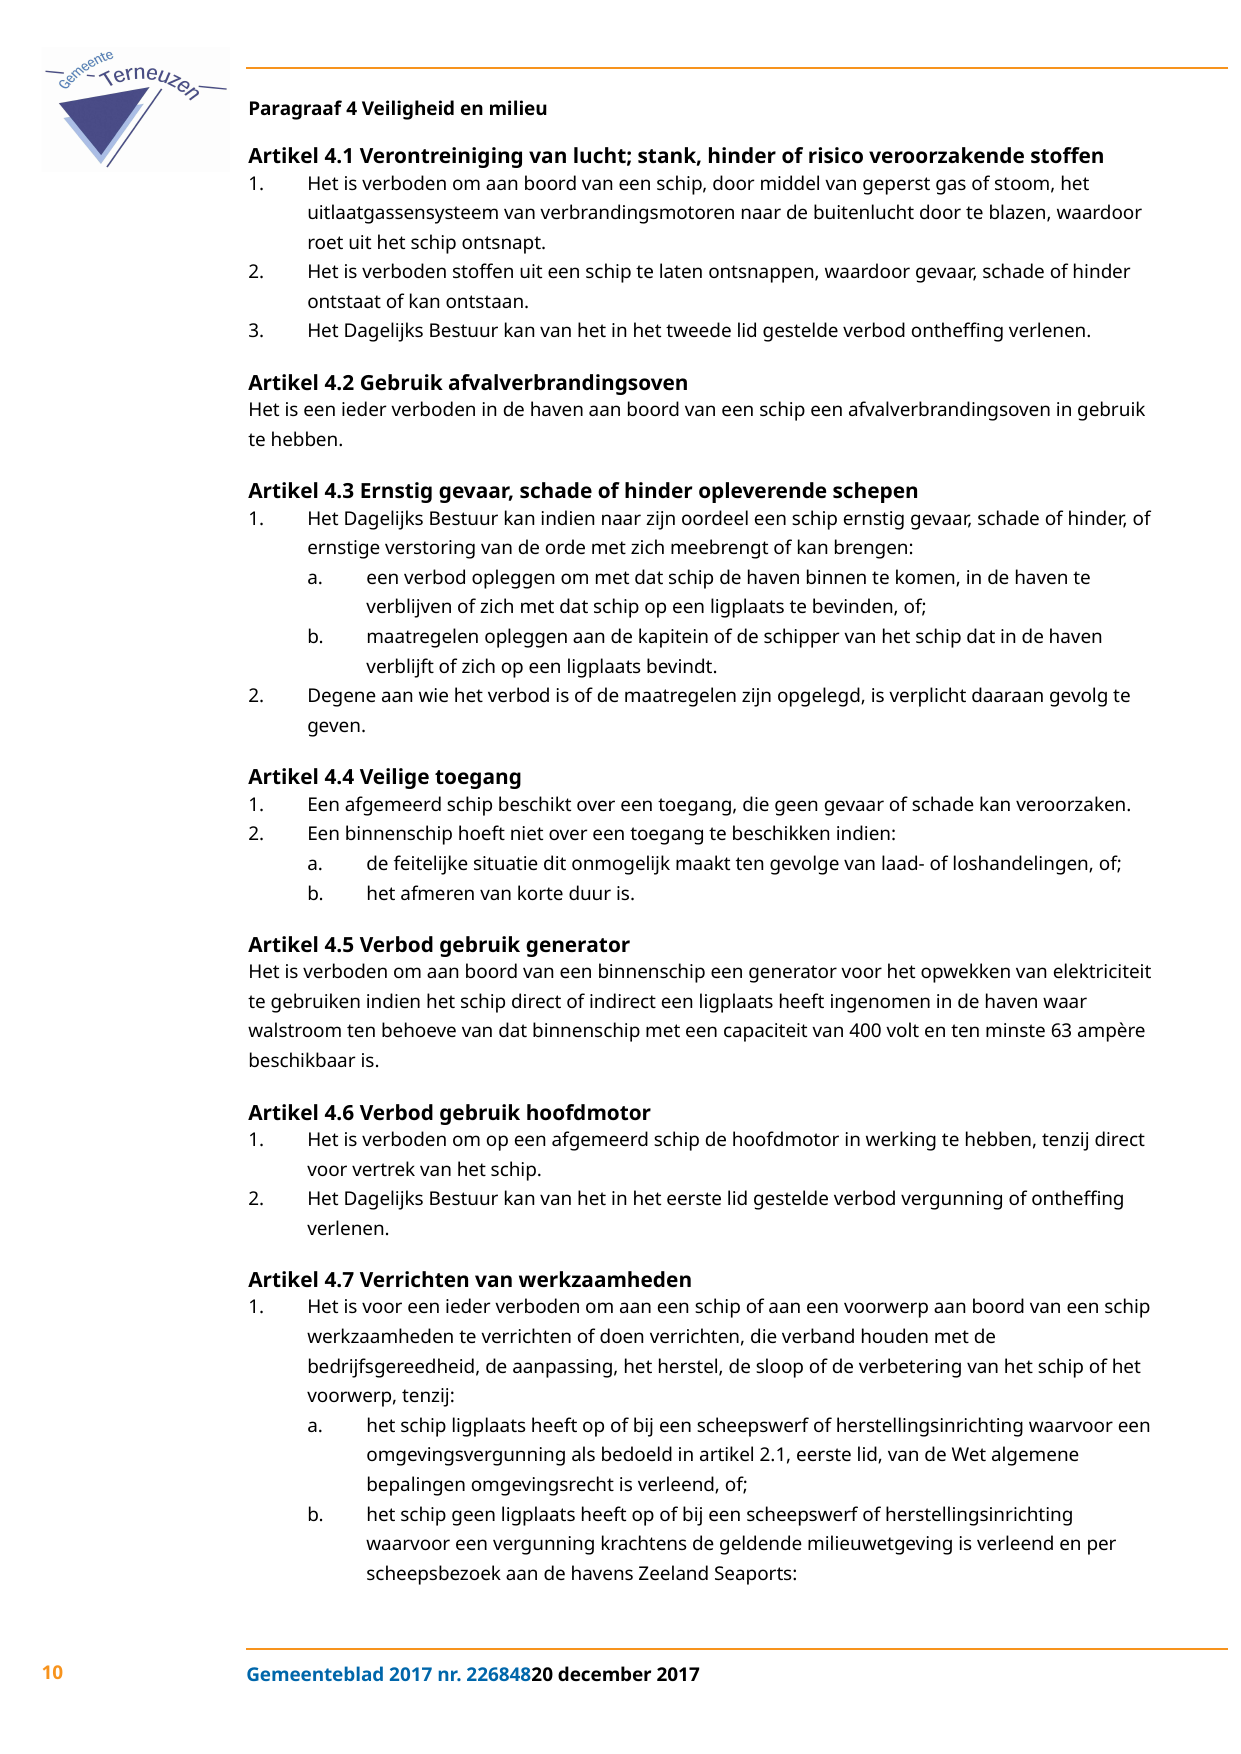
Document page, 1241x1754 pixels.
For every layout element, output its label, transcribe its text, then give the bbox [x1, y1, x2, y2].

text Artikel 4.2 Gebruik afvalverbrandingsoven [248, 368, 1152, 397]
text Het is een ieder verboden in de haven aan boord van een schip een afvalverbrandingsoven in gebruik te hebben. [248, 397, 1152, 452]
list Een afgemeerd schip beschikt over een toegang, die geen gevaar of schade kan veroorzaken. [248, 791, 1152, 817]
list het schip geen ligplaats heeft op of bij een scheepswerf of herstellingsinrichting waarvoor een vergunning krachtens de geldende milieuwetgeving is verleend en per scheepsbezoek aan de havens Zeeland Seaports: [307, 1501, 1152, 1586]
list Het Dagelijks Bestuur kan van het in het tweede lid gestelde verbod ontheffing verlenen. [248, 318, 1152, 343]
text Artikel 4.5 Verbod gebruik generator [248, 930, 1152, 958]
list Het is voor een ieder verboden om aan een schip of aan een voorwerp aan boord van een schip werkzaamheden te verrichten of doen verrichten, die verband houden met de bedrijfsgereedheid, de aanpassing, het herstel, de sloop of de verbetering van het schip of het voorwerp, tenzij: [248, 1294, 1152, 1408]
text Artikel 4.4 Veilige toegang [248, 762, 1152, 791]
list Een binnenschip hoeft niet over een toegang te beschikken indien: [248, 821, 1152, 846]
list Het is verboden stoffen uit een schip te laten ontsnappen, waardoor gevaar, schade of hinder ontstaat of kan ontstaan. [248, 258, 1152, 314]
list het schip ligplaats heeft op of bij een scheepswerf of herstellingsinrichting waarvoor een omgevingsvergunning als bedoeld in artikel 2.1, eerste lid, van de Wet algemene bepalingen omgevingsrecht is verleend, of; [307, 1412, 1152, 1497]
text Artikel 4.6 Verbod gebruik hoofdmotor [248, 1098, 1152, 1126]
list Het Dagelijks Bestuur kan van het in het eerste lid gestelde verbod vergunning of ontheffing verlenen. [248, 1185, 1152, 1241]
list Degene aan wie het verbod is of de maatregelen zijn opgelegd, is verplicht daaraan gevolg te geven. [248, 682, 1152, 738]
text Artikel 4.1 Verontreiniging van lucht; stank, hinder of risico veroorzakende stoffen [248, 141, 1152, 170]
text Het is verboden om aan boord van een binnenschip een generator voor het opwekken van elektriciteit te gebruiken indien het schip direct of indirect een ligplaats heeft ingenomen in de haven waar walstroom ten behoeve van dat binnenschip met een capaciteit van 400 volt en ten minste 63 ampère beschikbaar is. [248, 958, 1152, 1073]
list Het is verboden om aan boord van een schip, door middel van geperst gas of stoom, het uitlaatgassensysteem van verbrandingsmotoren naar de buitenlucht door te blazen, waardoor roet uit het schip ontsnapt. [248, 170, 1152, 255]
text Artikel 4.7 Verrichten van werkzaamheden [248, 1265, 1152, 1294]
list Het is verboden om op een afgemeerd schip de hoofdmotor in werking te hebben, tenzij direct voor vertrek van het schip. [248, 1126, 1152, 1181]
text Paragraaf 4 Veiligheid en milieu [248, 95, 1152, 121]
list Het Dagelijks Bestuur kan indien naar zijn oordeel een schip ernstig gevaar, schade of hinder, of ernstige verstoring van de orde met zich meebrengt of kan brengen: [248, 505, 1152, 560]
picture [41, 47, 231, 172]
list een verbod opleggen om met dat schip de haven binnen te komen, in de haven te verblijven of zich met dat schip op een ligplaats te bevinden, of; [307, 564, 1152, 619]
text Artikel 4.3 Ernstig gevaar, schade of hinder opleverende schepen [248, 477, 1152, 505]
list maatregelen opleggen aan de kapitein of de schipper van het schip dat in de haven verblijft of zich op een ligplaats bevindt. [307, 623, 1152, 679]
list het afmeren van korte duur is. [307, 880, 1152, 905]
list de feitelijke situatie dit onmogelijk maakt ten gevolge van laad- of loshandelingen, of; [307, 850, 1152, 876]
